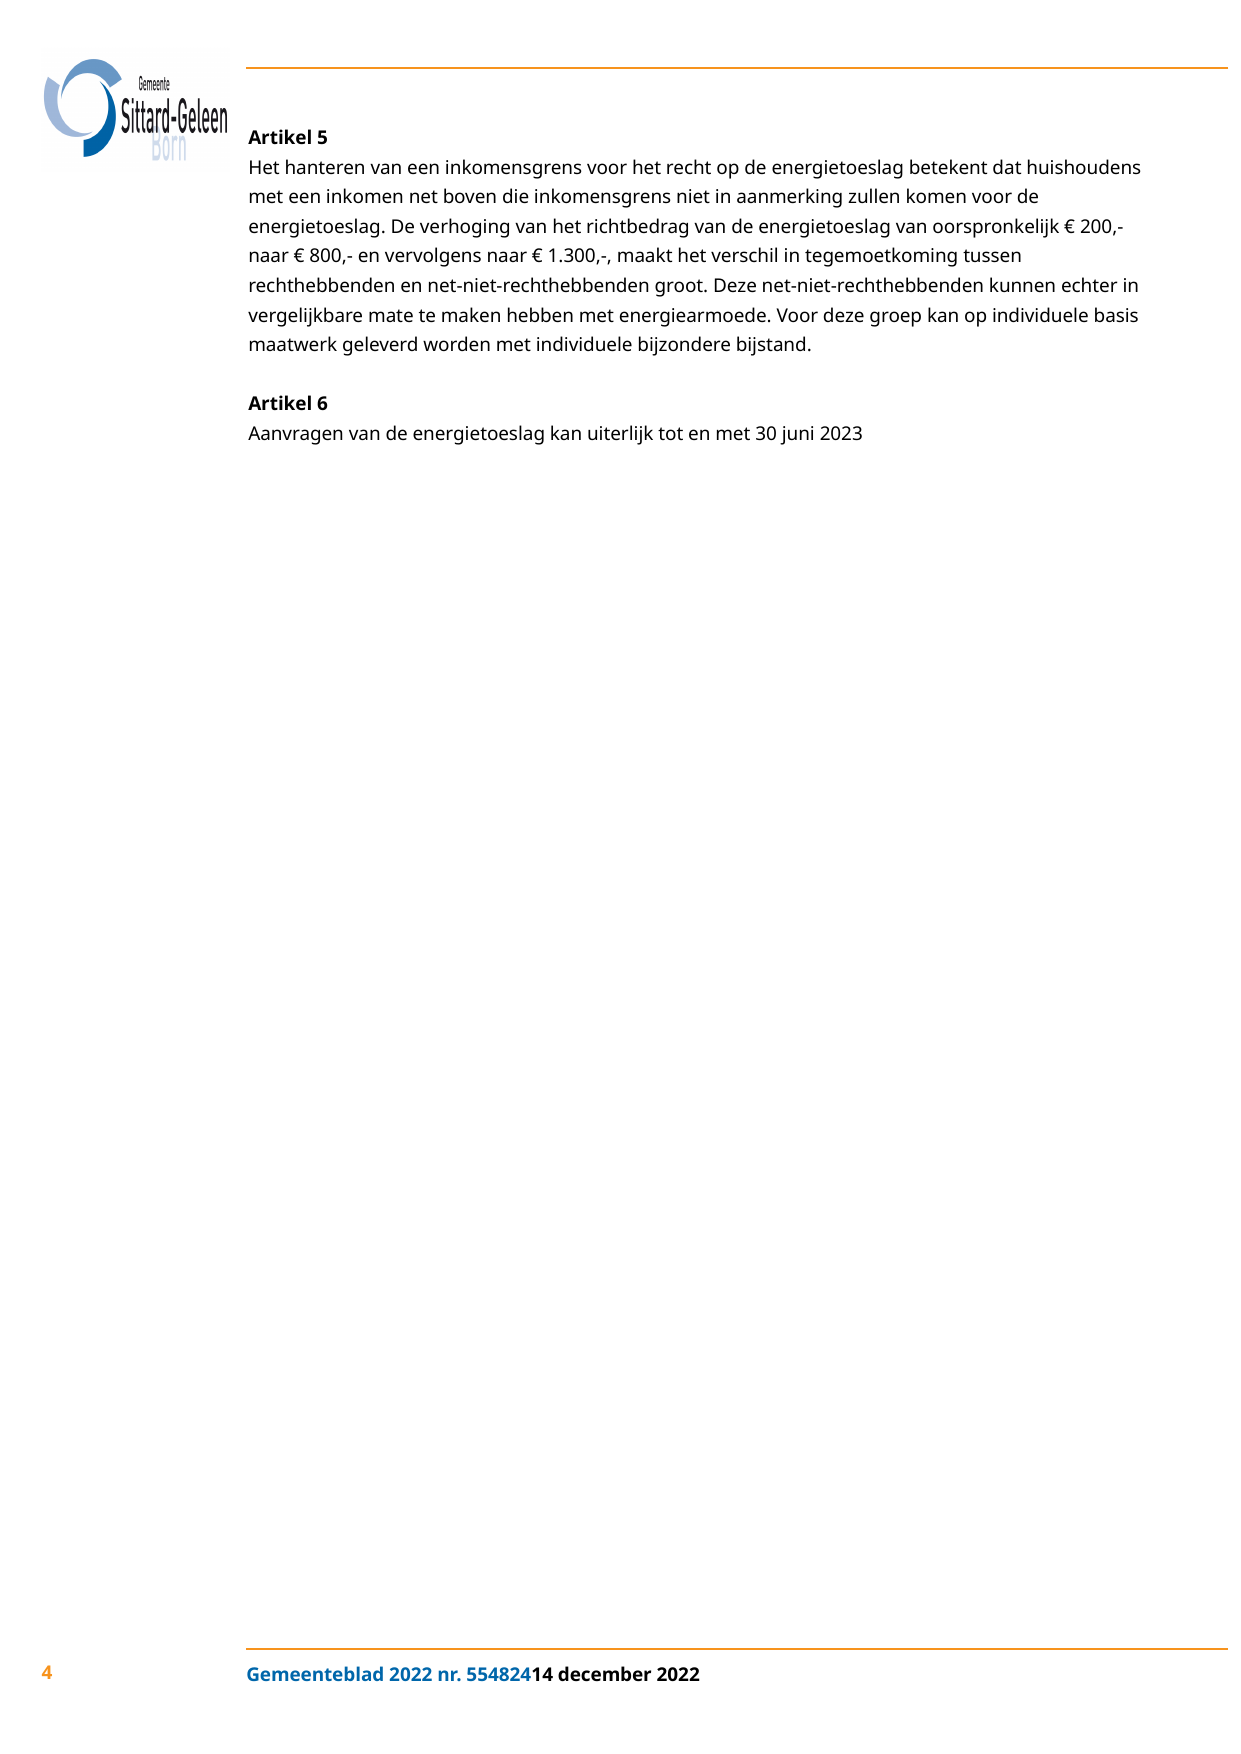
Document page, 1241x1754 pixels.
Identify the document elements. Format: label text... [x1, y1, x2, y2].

text Artikel 5 [248, 124, 1152, 150]
text Het hanteren van een inkomensgrens voor het recht op de energietoeslag betekent dat huishoudens met een inkomen net boven die inkomensgrens niet in aanmerking zullen komen voor de energietoeslag. De verhoging van het richtbedrag van de energietoeslag van oorspronkelijk € 200,- naar € 800,- en vervolgens naar € 1.300,-, maakt het verschil in tegemoetkoming tussen rechthebbenden en net-niet-rechthebbenden groot. Deze net-niet-rechthebbenden kunnen echter in vergelijkbare mate te maken hebben met energiearmoede. Voor deze groep kan op individuele basis maatwerk geleverd worden met individuele bijzondere bijstand. [248, 154, 1152, 357]
picture [41, 47, 231, 172]
text Artikel 6 [248, 391, 1152, 416]
text Aanvragen van de energietoeslag kan uiterlijk tot en met 30 juni 2023 [248, 420, 1152, 446]
